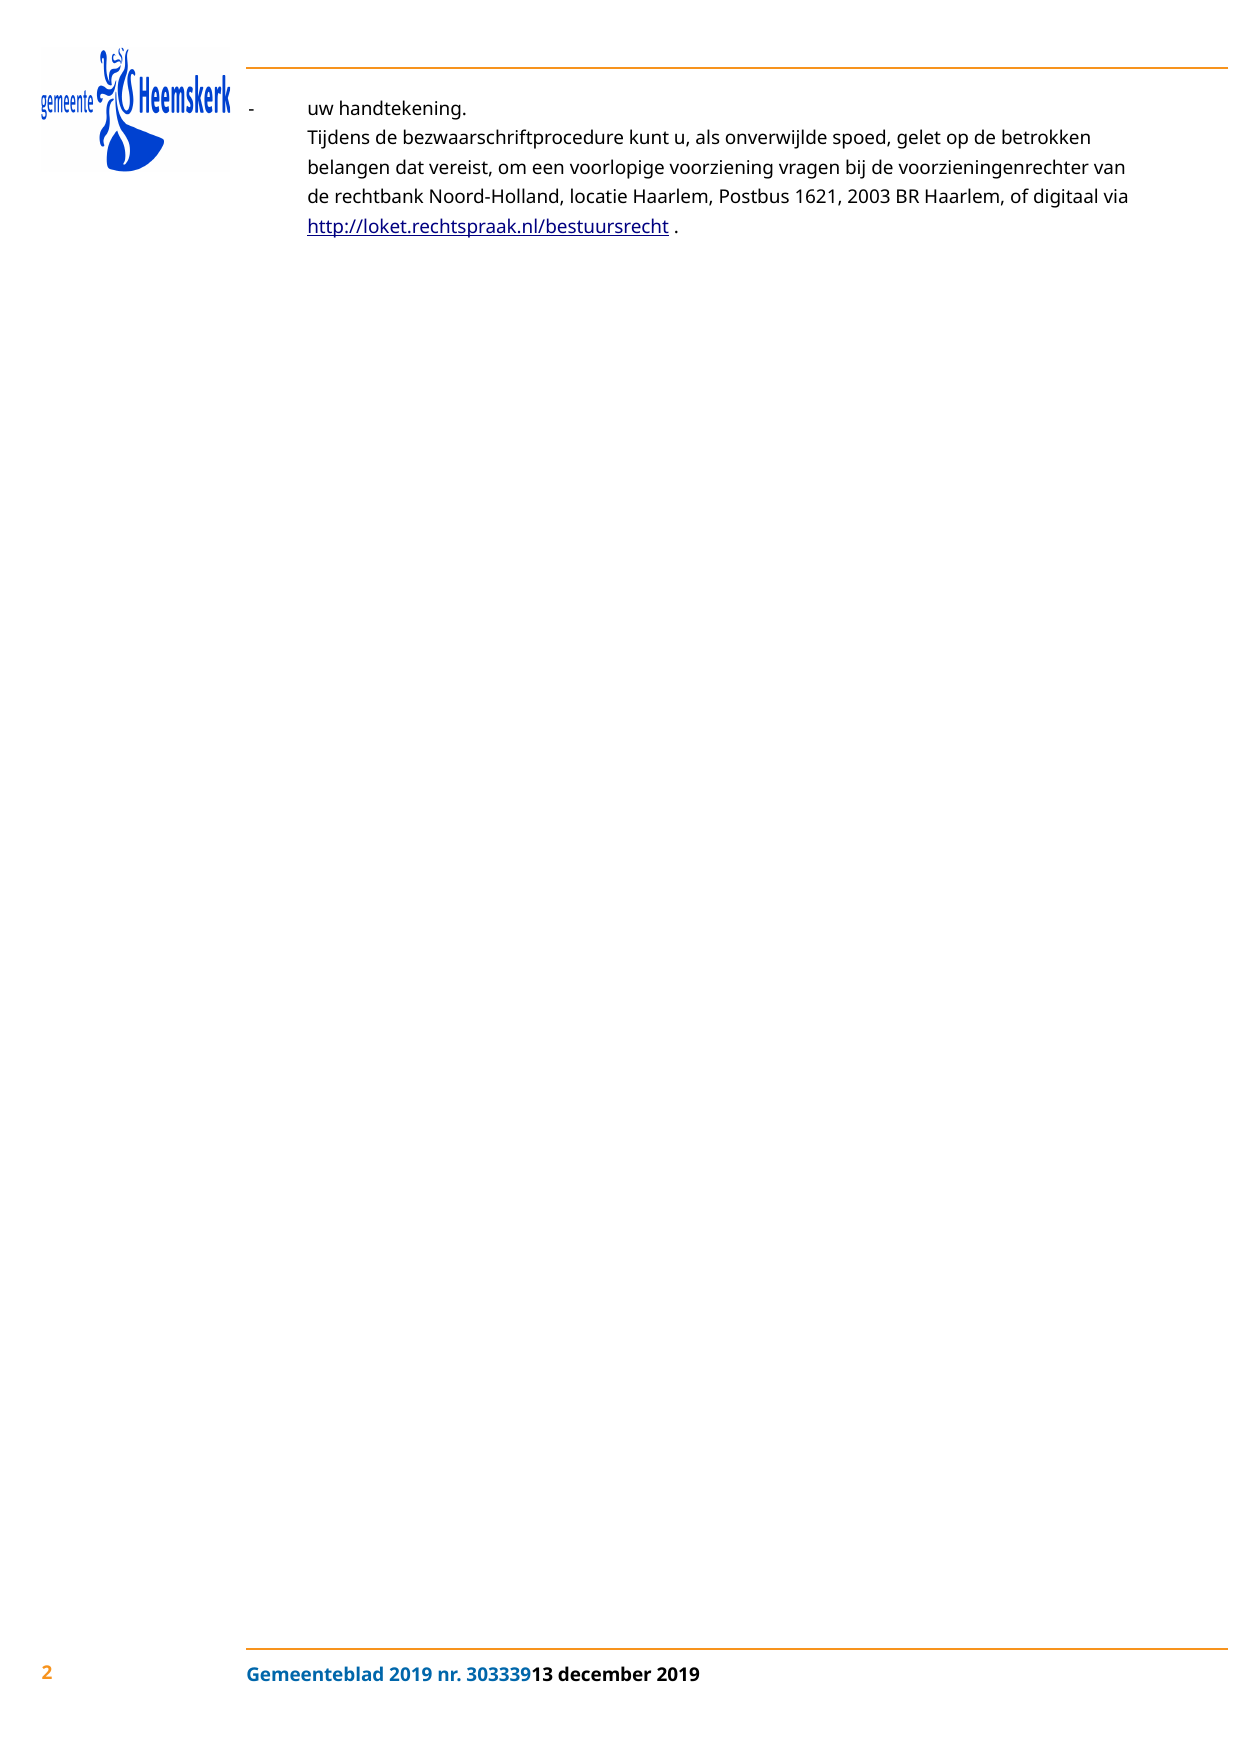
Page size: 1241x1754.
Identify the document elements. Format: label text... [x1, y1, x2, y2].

list Tijdens de bezwaarschriftprocedure kunt u, als onverwijlde spoed, gelet op de betrokken belangen dat vereist, om een voorlopige voorziening vragen bij de voorzieningenrechter van de rechtbank Noord-Holland, locatie Haarlem, Postbus 1621, 2003 BR Haarlem, of digitaal via http://loket.rechtspraak.nl/bestuursrecht . [248, 124, 1152, 239]
picture [41, 47, 231, 172]
list uw handtekening. [248, 95, 1152, 121]
